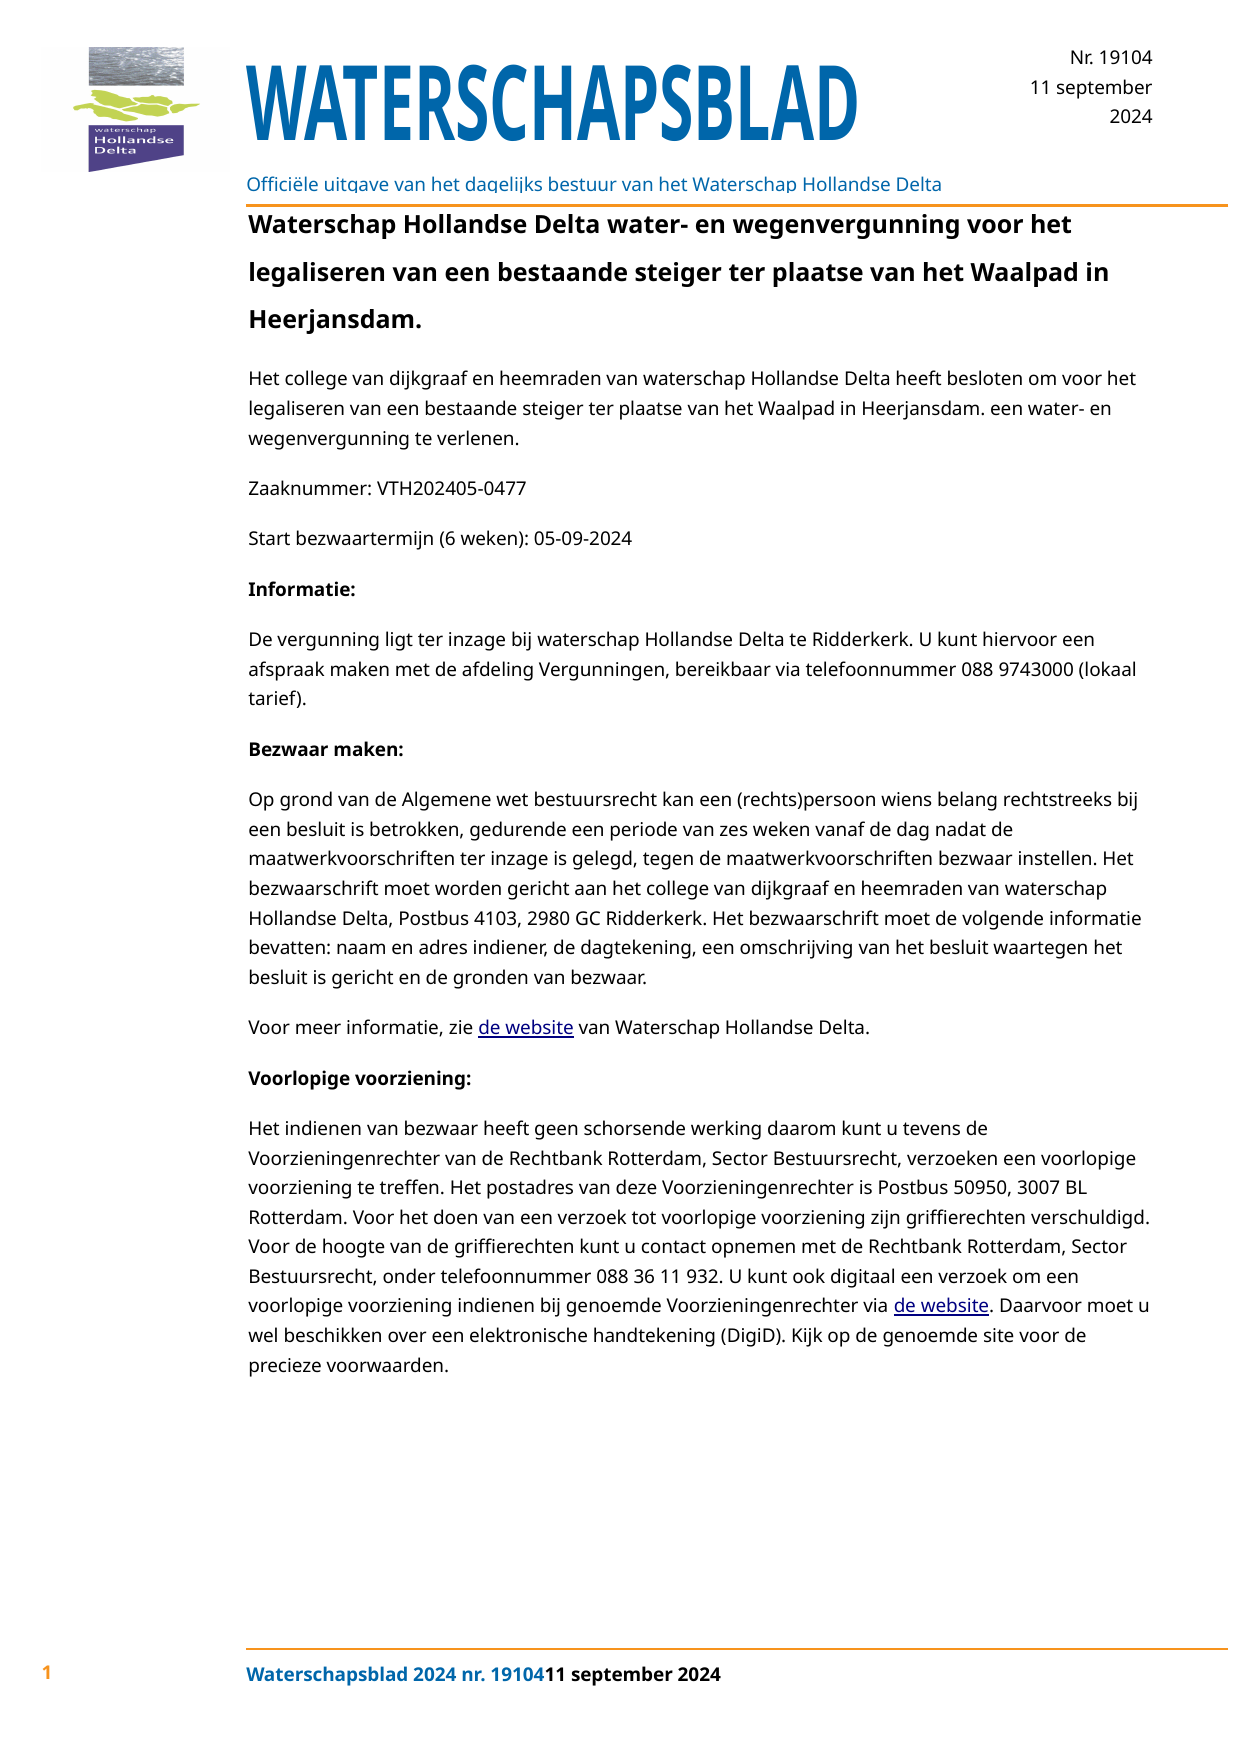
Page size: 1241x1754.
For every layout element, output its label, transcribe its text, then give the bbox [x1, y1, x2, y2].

text Waterschap Hollandse Delta water- en wegenvergunning voor het legaliseren van een bestaande steiger ter plaatse van het Waalpad in Heerjansdam. [248, 207, 1152, 336]
text Zaaknummer: VTH202405-0477 [248, 475, 1152, 501]
picture [41, 47, 231, 172]
text Op grond van de Algemene wet bestuursrecht kan een (rechts)persoon wiens belang rechtstreeks bij een besluit is betrokken, gedurende een periode van zes weken vanaf de dag nadat de maatwerkvoorschriften ter inzage is gelegd, tegen de maatwerkvoorschriften bezwaar instellen. Het bezwaarschrift moet worden gericht aan het college van dijkgraaf en heemraden van waterschap Hollandse Delta, Postbus 4103, 2980 GC Ridderkerk. Het bezwaarschrift moet de volgende informatie bevatten: naam en adres indiener, de dagtekening, een omschrijving van het besluit waartegen het besluit is gericht en de gronden van bezwaar. [248, 786, 1152, 989]
text Start bezwaartermijn (6 weken): 05-09-2024 [248, 526, 1152, 551]
text Bezwaar maken: [248, 736, 1152, 762]
text Het college van dijkgraaf en heemraden van waterschap Hollandse Delta heeft besloten om voor het legaliseren van een bestaande steiger ter plaatse van het Waalpad in Heerjansdam. een water- en wegenvergunning te verlenen. [248, 366, 1152, 450]
text De vergunning ligt ter inzage bij waterschap Hollandse Delta te Ridderkerk. U kunt hiervoor een afspraak maken met de afdeling Vergunningen, bereikbaar via telefoonnummer 088 9743000 (lokaal tarief). [248, 626, 1152, 711]
text Voor meer informatie, zie de website van Waterschap Hollandse Delta. [248, 1014, 1152, 1040]
text Het indienen van bezwaar heeft geen schorsende werking daarom kunt u tevens de Voorzieningenrechter van de Rechtbank Rotterdam, Sector Bestuursrecht, verzoeken een voorlopige voorziening te treffen. Het postadres van deze Voorzieningenrechter is Postbus 50950, 3007 BL Rotterdam. Voor het doen van een verzoek tot voorlopige voorziening zijn griffierechten verschuldigd. Voor de hoogte van de griffierechten kunt u contact opnemen met de Rechtbank Rotterdam, Sector Bestuursrecht, onder telefoonnummer 088 36 11 932. U kunt ook digitaal een verzoek om een voorlopige voorziening indienen bij genoemde Voorzieningenrechter via de website. Daarvoor moet u wel beschikken over een elektronische handtekening (DigiD). Kijk op de genoemde site voor de precieze voorwaarden. [248, 1115, 1152, 1377]
text Voorlopige voorziening: [248, 1065, 1152, 1090]
text Informatie: [248, 576, 1152, 602]
